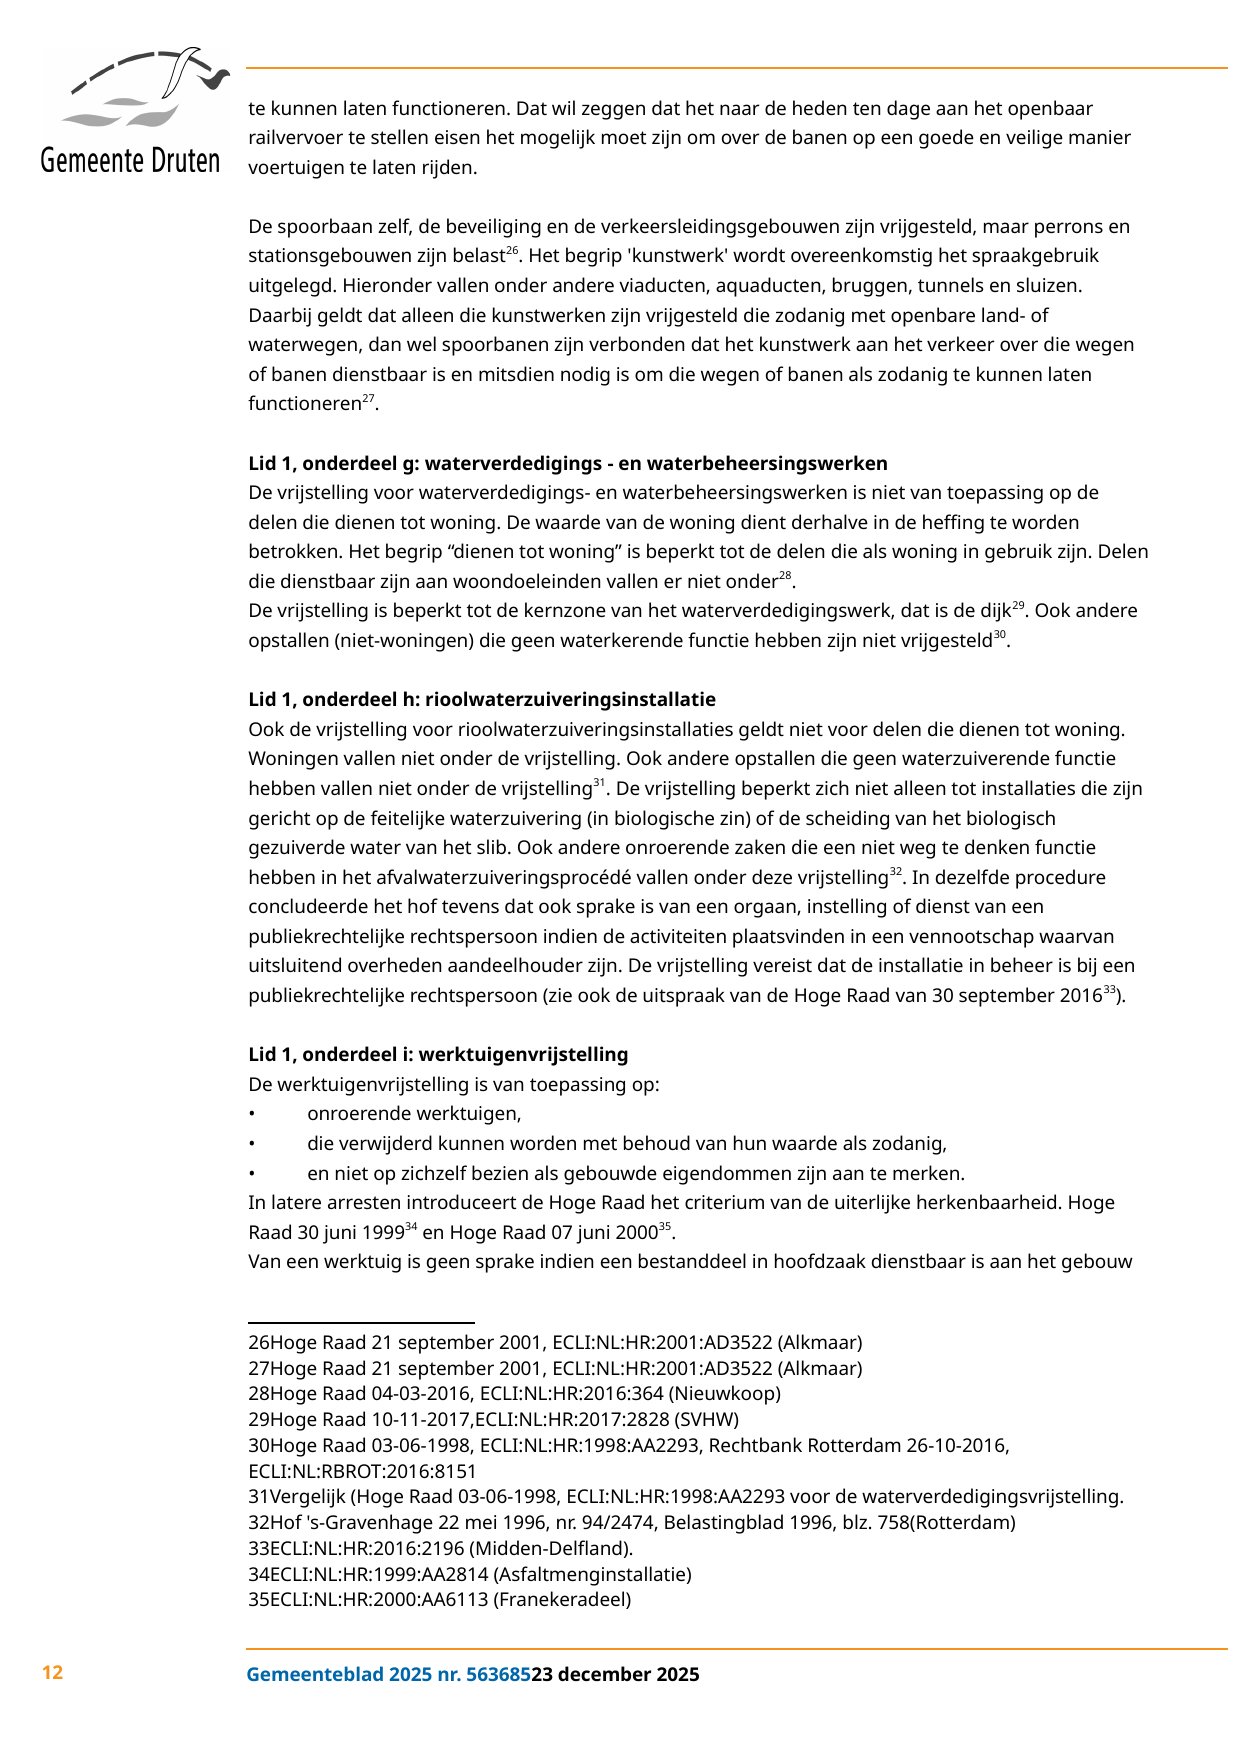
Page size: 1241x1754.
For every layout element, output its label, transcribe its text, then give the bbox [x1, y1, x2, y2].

text Hoge Raad 10-11-2017,ECLI:NL:HR:2017:2828 (SVHW) [248, 1406, 1152, 1432]
text Lid 1, onderdeel i: werktuigenvrijstelling [248, 1041, 1152, 1067]
text Hoge Raad 03-06-1998, ECLI:NL:HR:1998:AA2293, Rechtbank Rotterdam 26-10-2016, ECLI:NL:RBROT:2016:8151 [248, 1432, 1152, 1483]
text Hof 's-Gravenhage 22 mei 1996, nr. 94/2474, Belastingblad 1996, blz. 758(Rotterdam) [248, 1509, 1152, 1535]
text ECLI:NL:HR:2016:2196 (Midden-Delfland). [248, 1535, 1152, 1561]
text Lid 1, onderdeel h: rioolwaterzuiveringsinstallatie [248, 686, 1152, 712]
text Hoge Raad 21 september 2001, ECLI:NL:HR:2001:AD3522 (Alkmaar) [248, 1355, 1152, 1381]
text Hoge Raad 04-03-2016, ECLI:NL:HR:2016:364 (Nieuwkoop) [248, 1381, 1152, 1406]
text te kunnen laten functioneren. Dat wil zeggen dat het naar de heden ten dage aan het openbaar railvervoer te stellen eisen het mogelijk moet zijn om over de banen op een goede en veilige manier voertuigen te laten rijden. [248, 95, 1152, 180]
text Lid 1, onderdeel g: waterverdedigings - en waterbeheersingswerken [248, 450, 1152, 476]
text ECLI:NL:HR:1999:AA2814 (Asfaltmenginstallatie) [248, 1561, 1152, 1586]
text ECLI:NL:HR:2000:AA6113 (Franekeradeel) [248, 1586, 1152, 1612]
text De vrijstelling voor waterverdedigings- en waterbeheersingswerken is niet van toepassing op de delen die dienen tot woning. De waarde van de woning dient derhalve in de heffing te worden betrokken. Het begrip “dienen tot woning” is beperkt tot de delen die als woning in gebruik zijn. Delen die dienstbaar zijn aan woondoeleinden vallen er niet onder. [248, 479, 1152, 594]
text Vergelijk (Hoge Raad 03-06-1998, ECLI:NL:HR:1998:AA2293 voor de waterverdedigingsvrijstelling. [248, 1483, 1152, 1509]
text De werktuigenvrijstelling is van toepassing op: [248, 1071, 1152, 1097]
text De vrijstelling is beperkt tot de kernzone van het waterverdedigingswerk, dat is de dijk. Ook andere opstallen (niet-woningen) die geen waterkerende functie hebben zijn niet vrijgesteld. [248, 598, 1152, 653]
text Hoge Raad 21 september 2001, ECLI:NL:HR:2001:AD3522 (Alkmaar) [248, 1329, 1152, 1355]
text Van een werktuig is geen sprake indien een bestanddeel in hoofdzaak dienstbaar is aan het gebouw [248, 1248, 1152, 1274]
list die verwijderd kunnen worden met behoud van hun waarde als zodanig, [248, 1130, 1152, 1156]
text In latere arresten introduceert de Hoge Raad het criterium van de uiterlijke herkenbaarheid. Hoge Raad 30 juni 1999 en Hoge Raad 07 juni 2000. [248, 1189, 1152, 1245]
picture [41, 47, 231, 172]
text Ook de vrijstelling voor rioolwaterzuiveringsinstallaties geldt niet voor delen die dienen tot woning. Woningen vallen niet onder de vrijstelling. Ook andere opstallen die geen waterzuiverende functie hebben vallen niet onder de vrijstelling. De vrijstelling beperkt zich niet alleen tot installaties die zijn gericht op de feitelijke waterzuivering (in biologische zin) of de scheiding van het biologisch gezuiverde water van het slib. Ook andere onroerende zaken die een niet weg te denken functie hebben in het afvalwaterzuiveringsprocédé vallen onder deze vrijstelling. In dezelfde procedure concludeerde het hof tevens dat ook sprake is van een orgaan, instelling of dienst van een publiekrechtelijke rechtspersoon indien de activiteiten plaatsvinden in een vennootschap waarvan uitsluitend overheden aandeelhouder zijn. De vrijstelling vereist dat de installatie in beheer is bij een publiekrechtelijke rechtspersoon (zie ook de uitspraak van de Hoge Raad van 30 september 2016). [248, 716, 1152, 1008]
text De spoorbaan zelf, de beveiliging en de verkeersleidingsgebouwen zijn vrijgesteld, maar perrons en stationsgebouwen zijn belast. Het begrip 'kunstwerk' wordt overeenkomstig het spraakgebruik uitgelegd. Hieronder vallen onder andere viaducten, aquaducten, bruggen, tunnels en sluizen. Daarbij geldt dat alleen die kunstwerken zijn vrijgesteld die zodanig met openbare land- of waterwegen, dan wel spoorbanen zijn verbonden dat het kunstwerk aan het verkeer over die wegen of banen dienstbaar is en mitsdien nodig is om die wegen of banen als zodanig te kunnen laten functioneren. [248, 213, 1152, 416]
list en niet op zichzelf bezien als gebouwde eigendommen zijn aan te merken. [248, 1160, 1152, 1186]
list onroerende werktuigen, [248, 1101, 1152, 1126]
